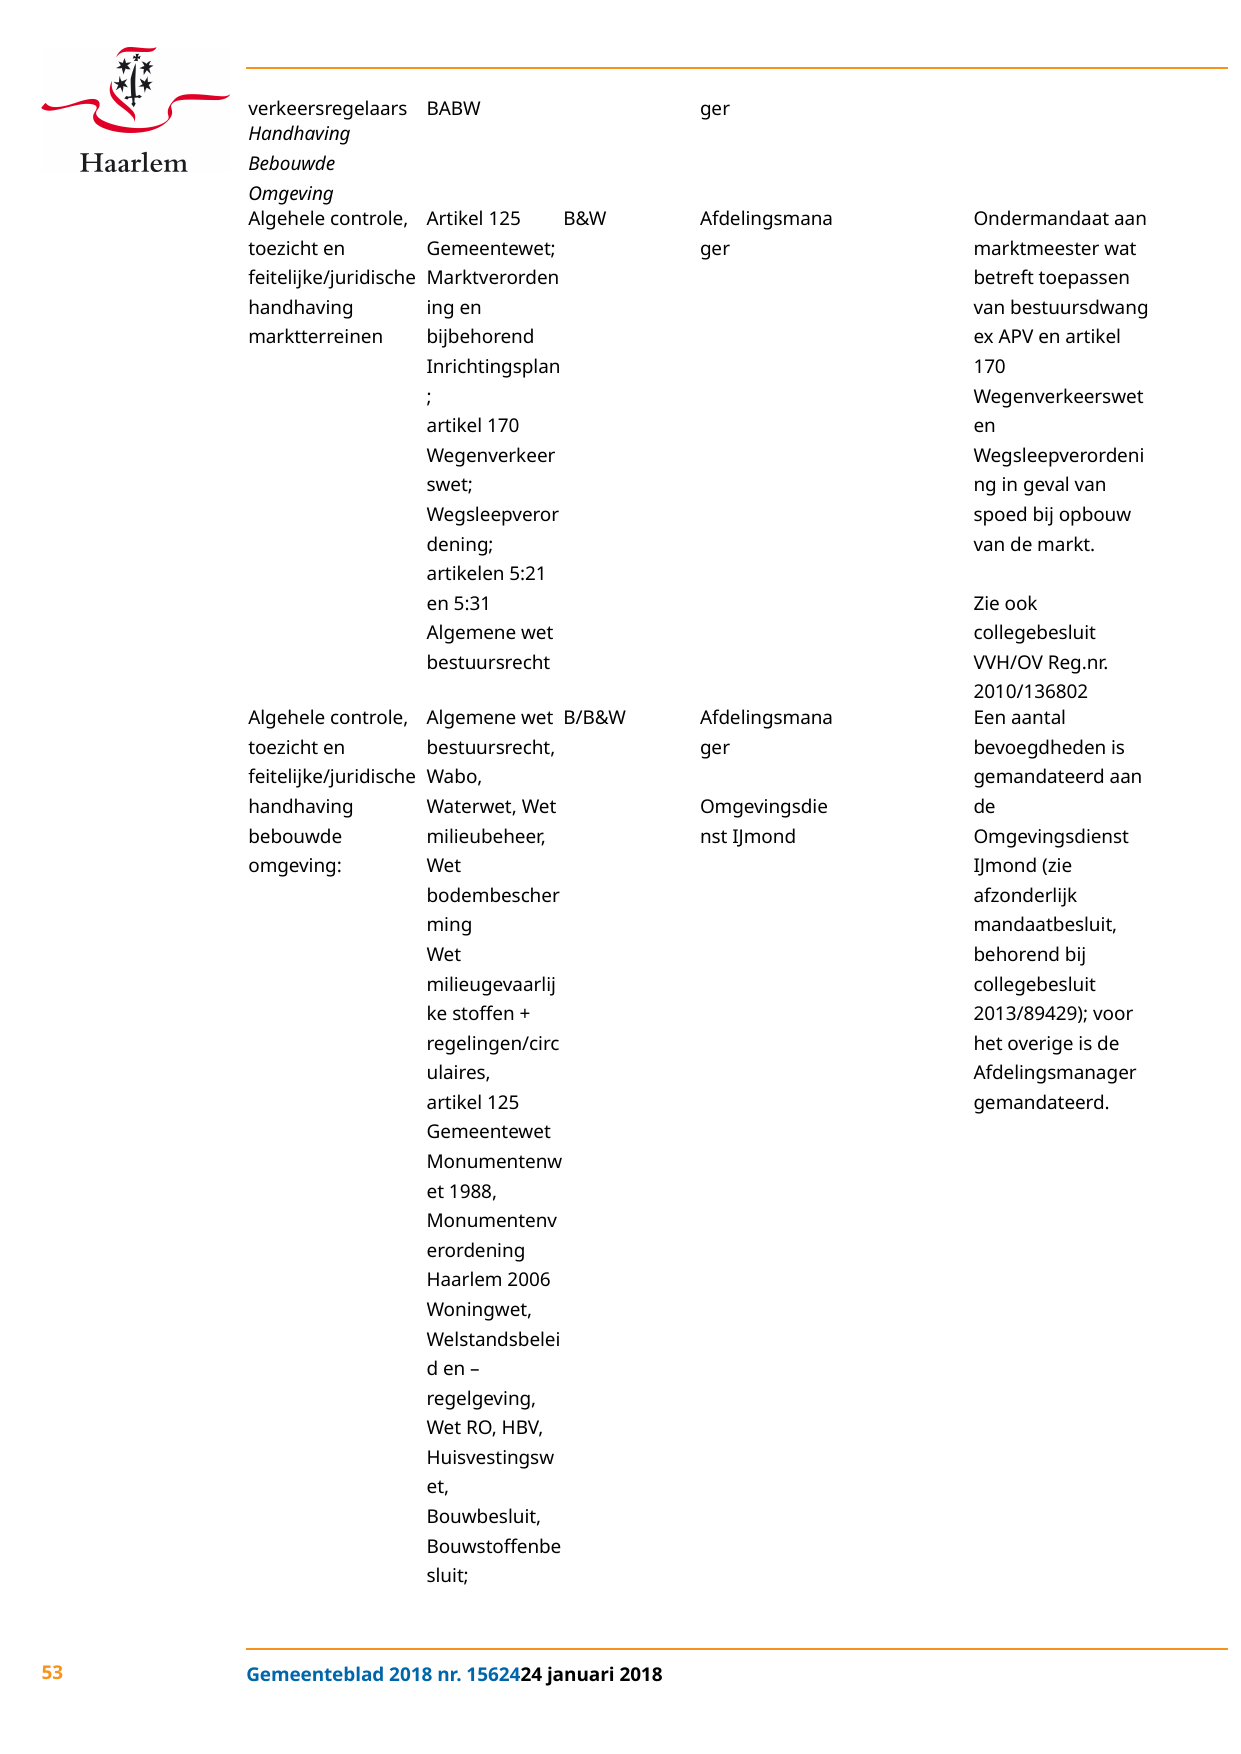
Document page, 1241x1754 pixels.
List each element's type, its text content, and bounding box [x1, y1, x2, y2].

table_cell BABW [426, 95, 563, 121]
table_cell B&W [563, 205, 700, 704]
table_cell [973, 121, 1152, 205]
table_cell [563, 121, 700, 205]
table_cell Algehele controle, toezicht en feitelijke/juridische handhaving marktterreinen [248, 205, 426, 704]
picture [41, 47, 231, 172]
table_cell Algemene wet bestuursrecht, Wabo, Waterwet, Wet milieubeheer, Wet bodembescherming Wet milieugevaarlijke stoffen + regelingen/circulaires, artikel 125 Gemeentewet Monumentenwet 1988, Monumentenverordening Haarlem 2006 Woningwet, Welstandsbeleid en –regelgeving, Wet RO, HBV, Huisvestingswet, Bouwbesluit, Bouwstoffenbesluit; [426, 705, 563, 1588]
table_cell [973, 95, 1152, 121]
table_cell ger [700, 95, 836, 121]
table_cell B/B&W [563, 705, 700, 1588]
table_cell [836, 121, 973, 205]
table_cell Artikel 125 Gemeentewet; Marktverordening en bijbehorend Inrichtingsplan; artikel 170 Wegenverkeerswet; Wegsleepverordening; artikelen 5:21 en 5:31 Algemene wet bestuursrecht [426, 205, 563, 704]
table_cell Afdelingsmanager Omgevingsdienst IJmond [700, 705, 836, 1588]
table_cell verkeersregelaars [248, 95, 426, 121]
table_cell Afdelingsmanager [700, 205, 836, 704]
table_cell Algehele controle, toezicht en feitelijke/juridische handhaving bebouwde omgeving: [248, 705, 426, 1588]
table_cell Handhaving Bebouwde Omgeving [248, 121, 426, 205]
table_cell Een aantal bevoegdheden is gemandateerd aan de Omgevingsdienst IJmond (zie afzonderlijk mandaatbesluit, behorend bij collegebesluit 2013/89429); voor het overige is de Afdelingsmanager gemandateerd. [973, 705, 1152, 1588]
table_cell Ondermandaat aan marktmeester wat betreft toepassen van bestuursdwang ex APV en artikel 170 Wegenverkeerswet en Wegsleepverordening in geval van spoed bij opbouw van de markt. Zie ook collegebesluit VVH/OV Reg.nr. 2010/136802 [973, 205, 1152, 704]
table_cell [700, 121, 836, 205]
table_cell [836, 705, 973, 1588]
table_cell [563, 95, 700, 121]
table_cell [426, 121, 563, 205]
table_cell [836, 95, 973, 121]
table_cell [836, 205, 973, 704]
